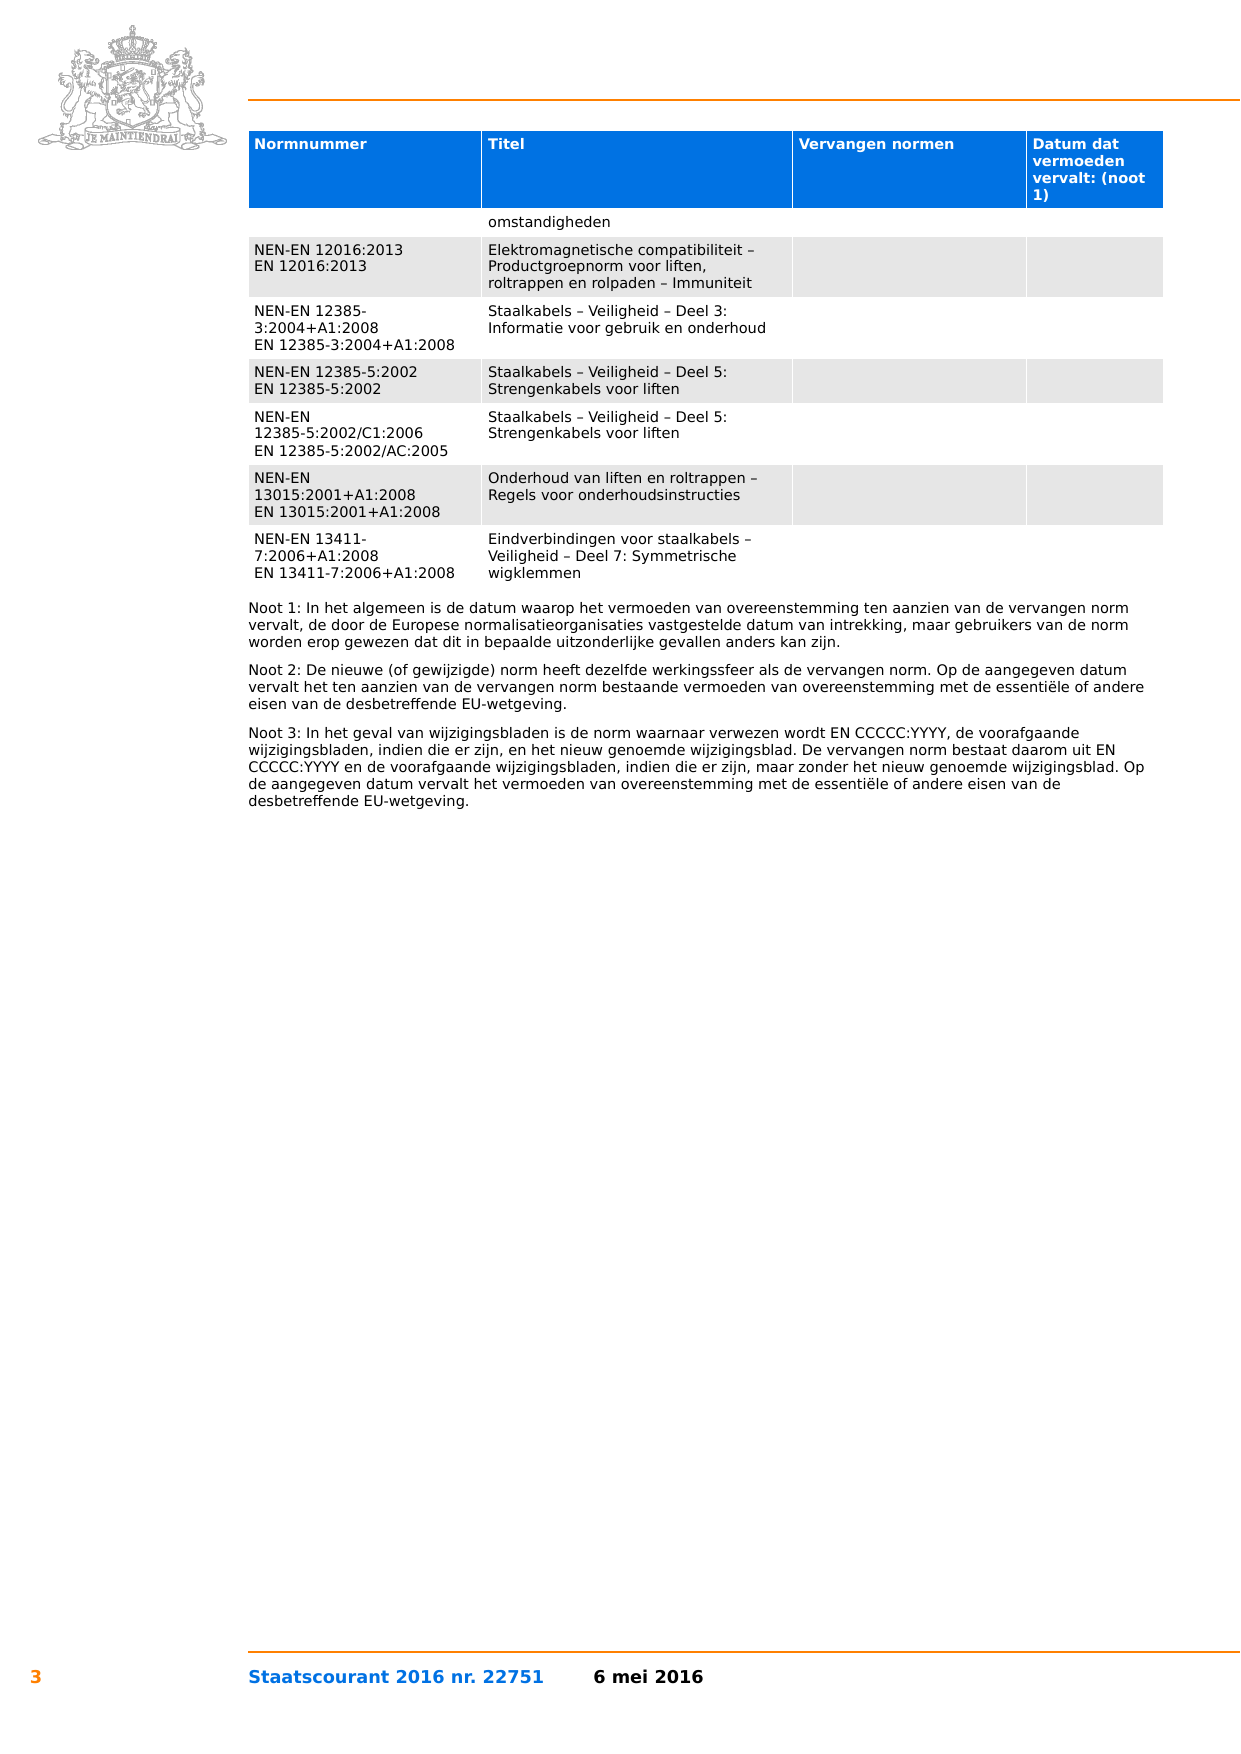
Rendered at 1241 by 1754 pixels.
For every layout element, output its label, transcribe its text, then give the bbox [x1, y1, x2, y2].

table_cell [793, 209, 1026, 236]
table_cell [1027, 298, 1163, 358]
table_cell omstandigheden [482, 209, 792, 236]
table_cell Noot 1: In het algemeen is de datum waarop het vermoeden van overeenstemming ten aanzien van de vervangen norm vervalt, de door de Europese normalisatieorganisaties vastgestelde datum van intrekking, maar gebruikers van de norm worden erop gewezen dat dit in bepaalde uitzonderlijke gevallen anders kan zijn. Noot 2: De nieuwe (of gewijzigde) norm heeft dezelfde werkingssfeer als de vervangen norm. Op de aangegeven datum vervalt het ten aanzien van de vervangen norm bestaande vermoeden van overeenstemming met de essentiële of andere eisen van de desbetreffende EU-wetgeving. Noot 3: In het geval van wijzigingsbladen is de norm waarnaar verwezen wordt EN CCCCC:YYYY, de voorafgaande wijzigingsbladen, indien die er zijn, en het nieuw genoemde wijzigingsblad. De vervangen norm bestaat daarom uit EN CCCCC:YYYY en de voorafgaande wijzigingsbladen, indien die er zijn, maar zonder het nieuw genoemde wijzigingsblad. Op de aangegeven datum vervalt het vermoeden van overeenstemming met de essentiële of andere eisen van de desbetreffende EU-wetgeving. [248, 588, 1163, 810]
table_header Titel [482, 131, 792, 208]
table_header Normnummer [249, 131, 481, 208]
table_cell [1027, 237, 1163, 297]
table_cell Elektromagnetische compatibiliteit – Productgroepnorm voor liften, roltrappen en rolpaden – Immuniteit [482, 237, 792, 297]
table_cell Eindverbindingen voor staalkabels – Veiligheid – Deel 7: Symmetrische wigklemmen [482, 526, 792, 587]
table_cell [1027, 209, 1163, 236]
table_cell NEN-EN 12385-3:2004+A1:2008 EN 12385-3:2004+A1:2008 [249, 298, 481, 358]
table_header Datum dat vermoeden vervalt: (noot 1) [1027, 131, 1163, 208]
table_cell [793, 298, 1026, 358]
table_cell [793, 465, 1026, 525]
table_cell NEN-EN 13411-7:2006+A1:2008 EN 13411-7:2006+A1:2008 [249, 526, 481, 587]
table_cell [1027, 404, 1163, 464]
table_cell Staalkabels – Veiligheid – Deel 5: Strengenkabels voor liften [482, 359, 792, 403]
table_cell Onderhoud van liften en roltrappen – Regels voor onderhoudsinstructies [482, 465, 792, 525]
table_cell [1027, 359, 1163, 403]
table_cell Staalkabels – Veiligheid – Deel 5: Strengenkabels voor liften [482, 404, 792, 464]
table_cell [793, 526, 1026, 587]
table_cell [793, 359, 1026, 403]
table_cell [249, 209, 481, 236]
table_cell NEN-EN 12385-5:2002/C1:2006 EN 12385-5:2002/AC:2005 [249, 404, 481, 464]
picture [38, 25, 227, 150]
table_header Vervangen normen [793, 131, 1026, 208]
table_cell [1027, 465, 1163, 525]
table_cell NEN-EN 13015:2001+A1:2008 EN 13015:2001+A1:2008 [249, 465, 481, 525]
table_cell [793, 237, 1026, 297]
table_cell NEN-EN 12016:2013 EN 12016:2013 [249, 237, 481, 297]
table_cell [1027, 526, 1163, 587]
table_cell [793, 404, 1026, 464]
table_cell Staalkabels – Veiligheid – Deel 3: Informatie voor gebruik en onderhoud [482, 298, 792, 358]
table_cell NEN-EN 12385-5:2002 EN 12385-5:2002 [249, 359, 481, 403]
